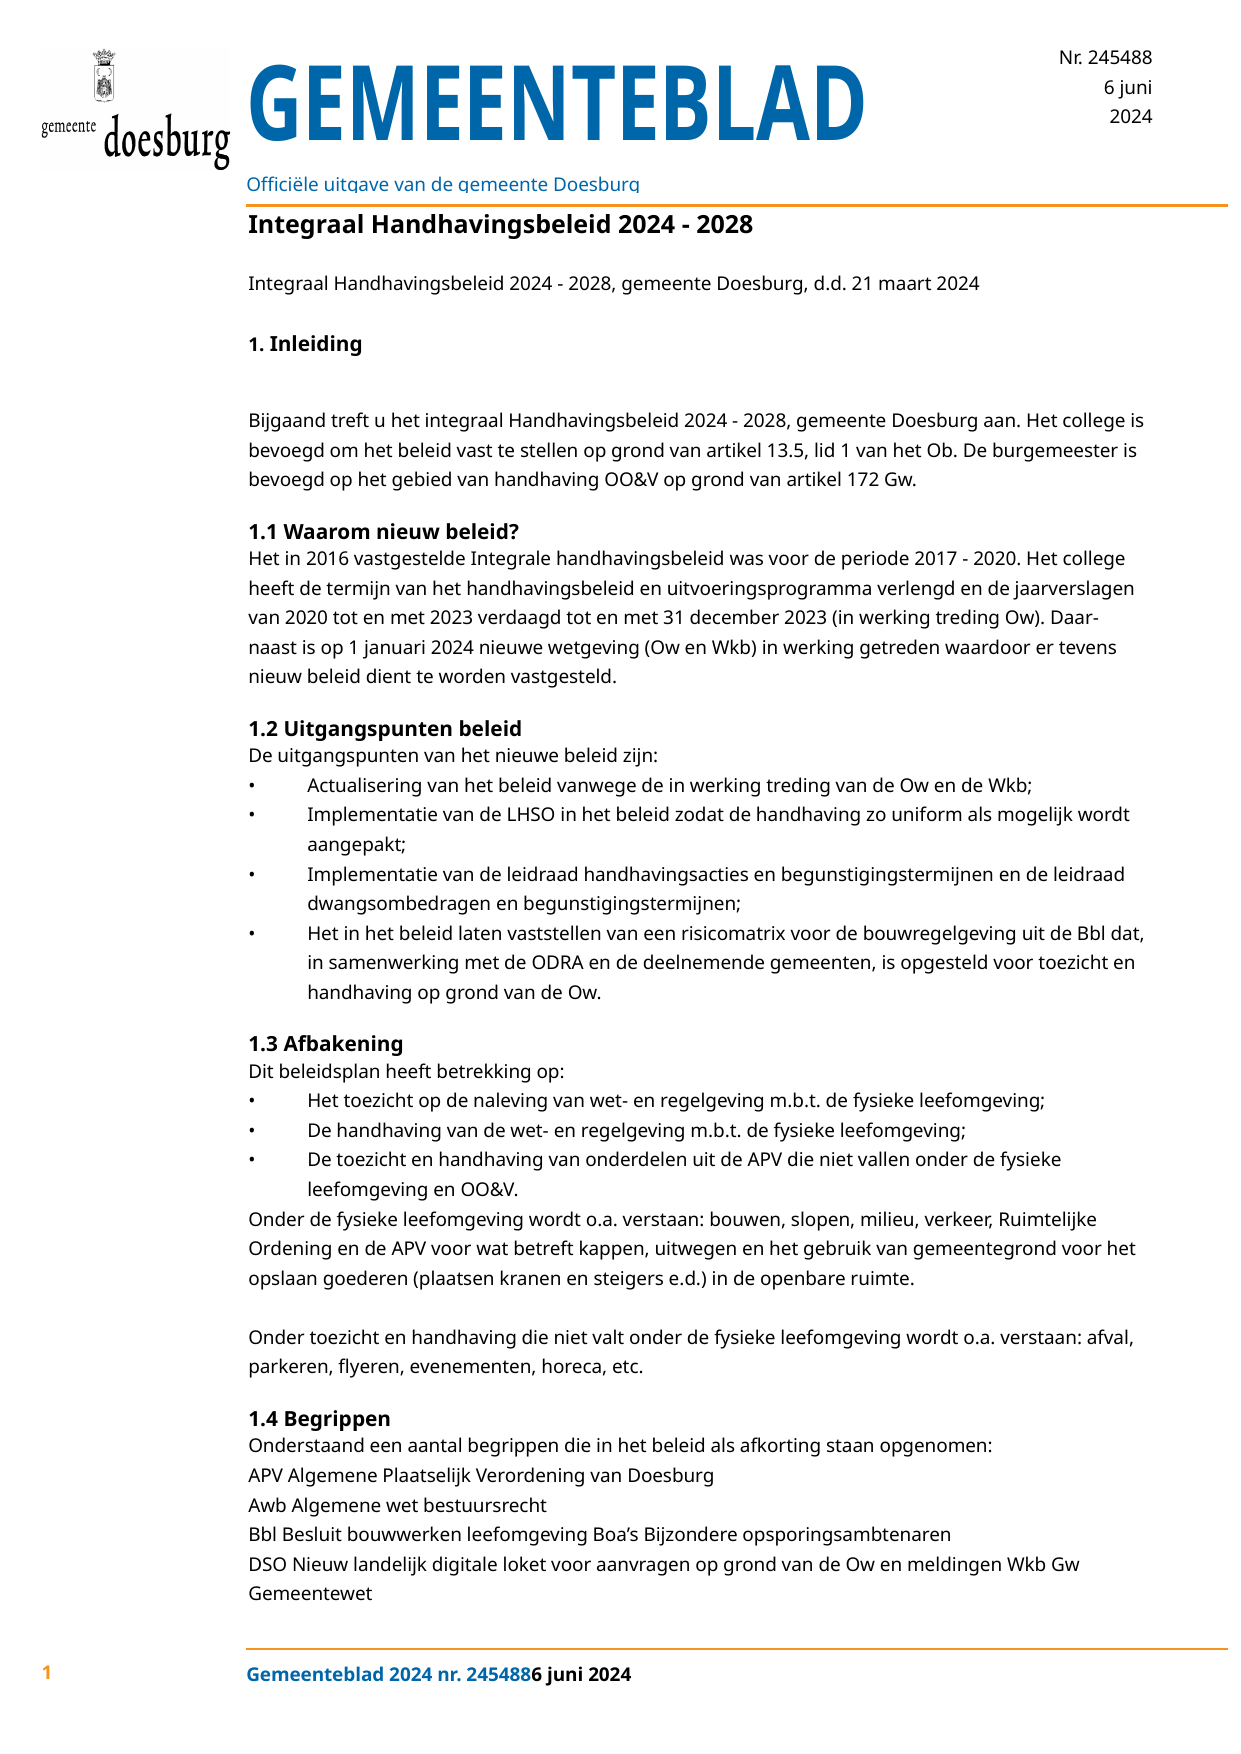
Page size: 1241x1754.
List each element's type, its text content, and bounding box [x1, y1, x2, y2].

text Awb Algemene wet bestuursrecht [248, 1492, 1152, 1517]
list Implementatie van de leidraad handhavingsacties en begunstigingstermijnen en de leidraad dwangsombedragen en begunstigingstermijnen; [248, 861, 1152, 916]
text 1.1 Waarom nieuw beleid? [248, 517, 1152, 545]
list Actualisering van het beleid vanwege de in werking treding van de Ow en de Wkb; [248, 772, 1152, 798]
list Het in het beleid laten vaststellen van een risicomatrix voor de bouwregelgeving uit de Bbl dat, in samenwerking met de ODRA en de deelnemende gemeenten, is opgesteld voor toezicht en handhaving op grond van de Ow. [248, 920, 1152, 1005]
text 1. Inleiding [248, 329, 1152, 358]
text Bbl Besluit bouwwerken leefomgeving Boa’s Bijzondere opsporingsambtenaren [248, 1521, 1152, 1547]
text Integraal Handhavingsbeleid 2024 - 2028, gemeente Doesburg, d.d. 21 maart 2024 [248, 270, 1152, 296]
list De handhaving van de wet- en regelgeving m.b.t. de fysieke leefomgeving; [248, 1117, 1152, 1143]
text APV Algemene Plaatselijk Verordening van Doesburg [248, 1462, 1152, 1488]
picture [41, 47, 231, 172]
text Dit beleidsplan heeft betrekking op: [248, 1058, 1152, 1084]
text 1.2 Uitgangspunten beleid [248, 714, 1152, 742]
list De toezicht en handhaving van onderdelen uit de APV die niet vallen onder de fysieke leefomgeving en OO&V. [248, 1147, 1152, 1202]
text DSO Nieuw landelijk digitale loket voor aanvragen op grond van de Ow en meldingen Wkb Gw Gemeentewet [248, 1551, 1152, 1606]
list Het toezicht op de naleving van wet- en regelgeving m.b.t. de fysieke leefomgeving; [248, 1087, 1152, 1113]
text Onderstaand een aantal begrippen die in het beleid als afkorting staan opgenomen: [248, 1433, 1152, 1458]
list Implementatie van de LHSO in het beleid zodat de handhaving zo uniform als mogelijk wordt aangepakt; [248, 802, 1152, 857]
text Bijgaand treft u het integraal Handhavingsbeleid 2024 - 2028, gemeente Doesburg aan. Het college is bevoegd om het beleid vast te stellen op grond van artikel 13.5, lid 1 van het Ob. De burgemeester is bevoegd op het gebied van handhaving OO&V op grond van artikel 172 Gw. [248, 407, 1152, 492]
text 1.4 Begrippen [248, 1404, 1152, 1433]
text Integraal Handhavingsbeleid 2024 - 2028 [248, 207, 1152, 241]
text De uitgangspunten van het nieuwe beleid zijn: [248, 742, 1152, 768]
text 1.3 Afbakening [248, 1029, 1152, 1058]
text Onder de fysieke leefomgeving wordt o.a. verstaan: bouwen, slopen, milieu, verkeer, Ruimtelijke Ordening en de APV voor wat betreft kappen, uitwegen en het gebruik van gemeentegrond voor het opslaan goederen (plaatsen kranen en steigers e.d.) in de openbare ruimte. [248, 1206, 1152, 1291]
text Onder toezicht en handhaving die niet valt onder de fysieke leefomgeving wordt o.a. verstaan: afval, parkeren, flyeren, evenementen, horeca, etc. [248, 1324, 1152, 1379]
text Het in 2016 vastgestelde Integrale handhavingsbeleid was voor de periode 2017 - 2020. Het college heeft de termijn van het handhavingsbeleid en uitvoeringsprogramma verlengd en de jaarverslagen van 2020 tot en met 2023 verdaagd tot en met 31 december 2023 (in werking treding Ow). Daar- naast is op 1 januari 2024 nieuwe wetgeving (Ow en Wkb) in werking getreden waardoor er tevens nieuw beleid dient te worden vastgesteld. [248, 545, 1152, 689]
